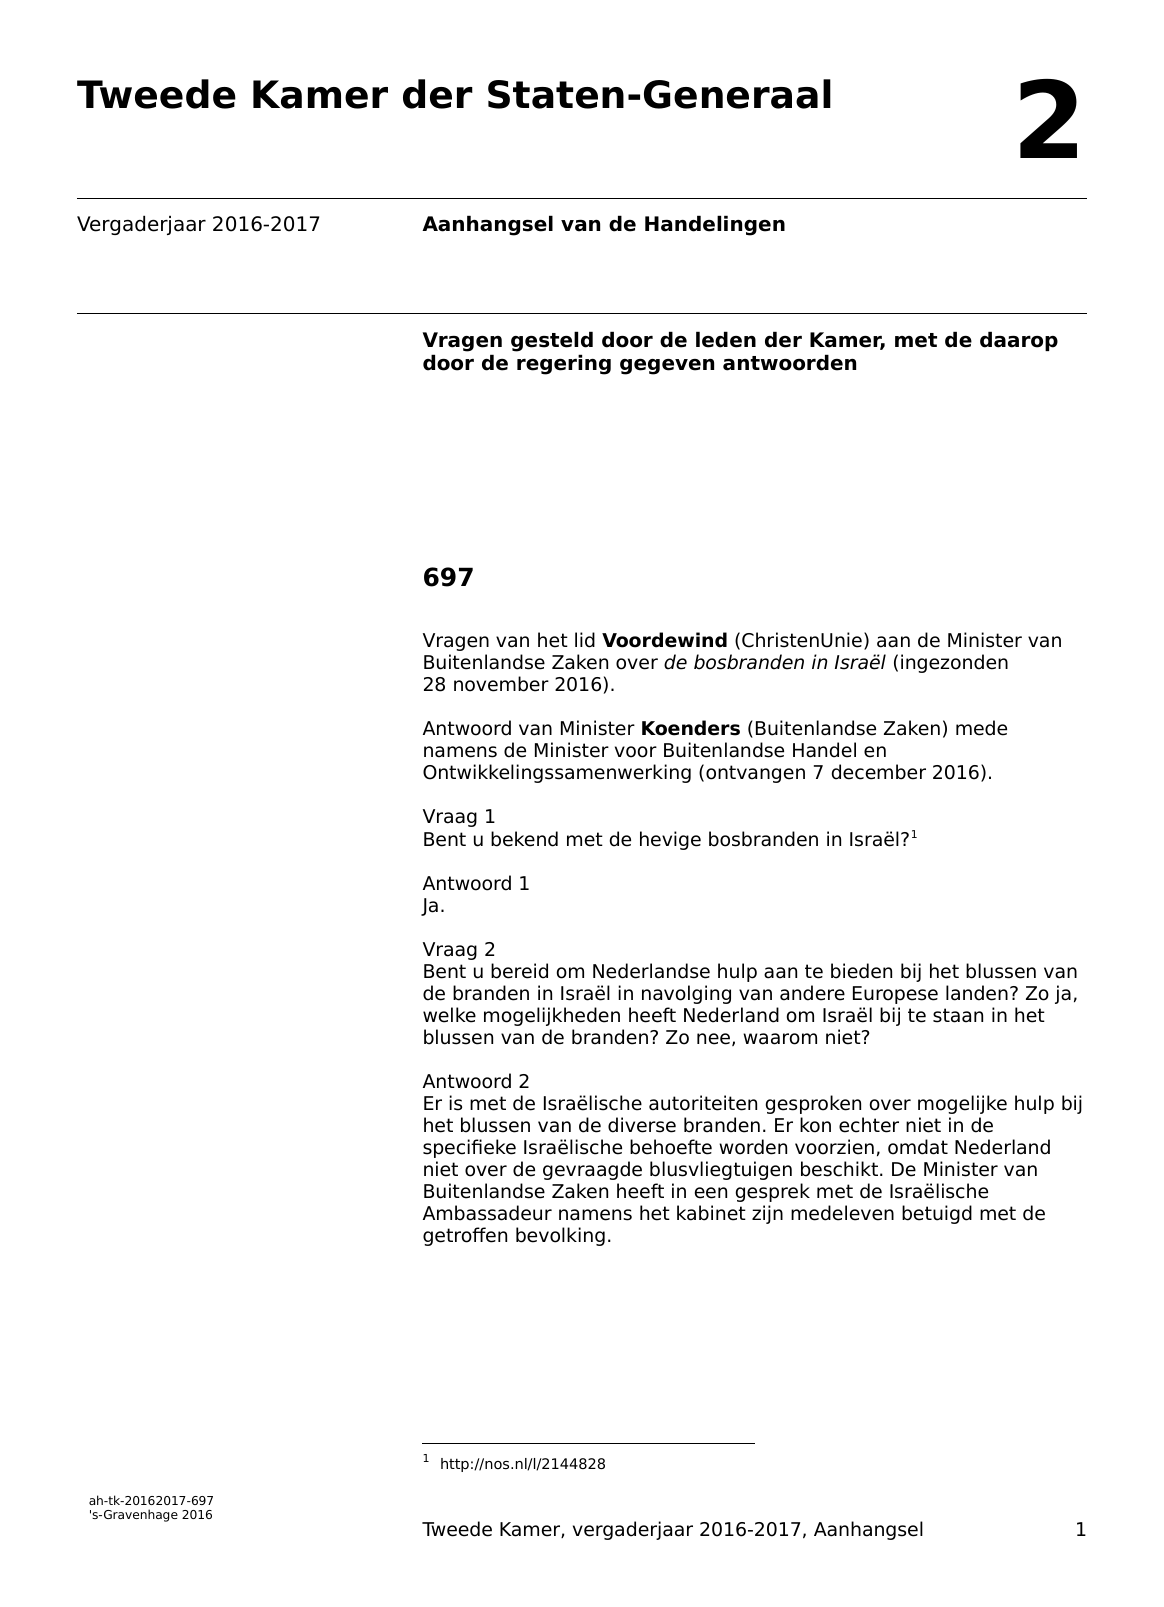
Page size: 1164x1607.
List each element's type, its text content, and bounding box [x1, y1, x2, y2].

text Vraag 1 [422, 806, 1087, 828]
text Bent u bekend met de hevige bosbranden in Israël? [422, 828, 1087, 850]
table_cell [77, 314, 422, 375]
table_cell Aanhangsel van de Handelingen [422, 199, 1087, 313]
table_cell Vragen gesteld door de leden der Kamer, met de daarop door de regering gegeven antwoorden [422, 314, 1087, 375]
text Vraag 2 [422, 939, 1087, 961]
text Er is met de Israëlische autoriteiten gesproken over mogelijke hulp bij het blussen van de diverse branden. Er kon echter niet in de specifieke Israëlische behoefte worden voorzien, omdat Nederland niet over de gevraagde blusvliegtuigen beschikt. De Minister van Buitenlandse Zaken heeft in een gesprek met de Israëlische Ambassadeur namens het kabinet zijn medeleven betuigd met de getroffen bevolking. [422, 1093, 1087, 1247]
text Antwoord van Minister Koenders (Buitenlandse Zaken) mede namens de Minister voor Buitenlandse Handel en Ontwikkelingssamenwerking (ontvangen 7 december 2016). [422, 718, 1087, 784]
table_cell Vergaderjaar 2016-2017 [77, 199, 422, 313]
table_header Tweede Kamer der Staten-Generaal [77, 59, 886, 198]
text Bent u bereid om Nederlandse hulp aan te bieden bij het blussen van de branden in Israël in navolging van andere Europese landen? Zo ja, welke mogelijkheden heeft Nederland om Israël bij te staan in het blussen van de branden? Zo nee, waarom niet? [422, 961, 1087, 1049]
text Antwoord 2 [422, 1071, 1087, 1093]
text 's-Gravenhage 2016 [88, 1508, 323, 1522]
text Antwoord 1 [422, 873, 1087, 894]
text Vragen van het lid Voordewind (ChristenUnie) aan de Minister van Buitenlandse Zaken over de bosbranden in Israël (ingezonden 28 november 2016). [422, 630, 1087, 696]
text ah-tk-20162017-697 [88, 1494, 323, 1508]
table_header 2 [886, 59, 1087, 198]
text Ja. [422, 894, 1087, 917]
text http://nos.nl/l/2144828 [422, 1452, 1087, 1474]
text 697 [422, 563, 1087, 592]
